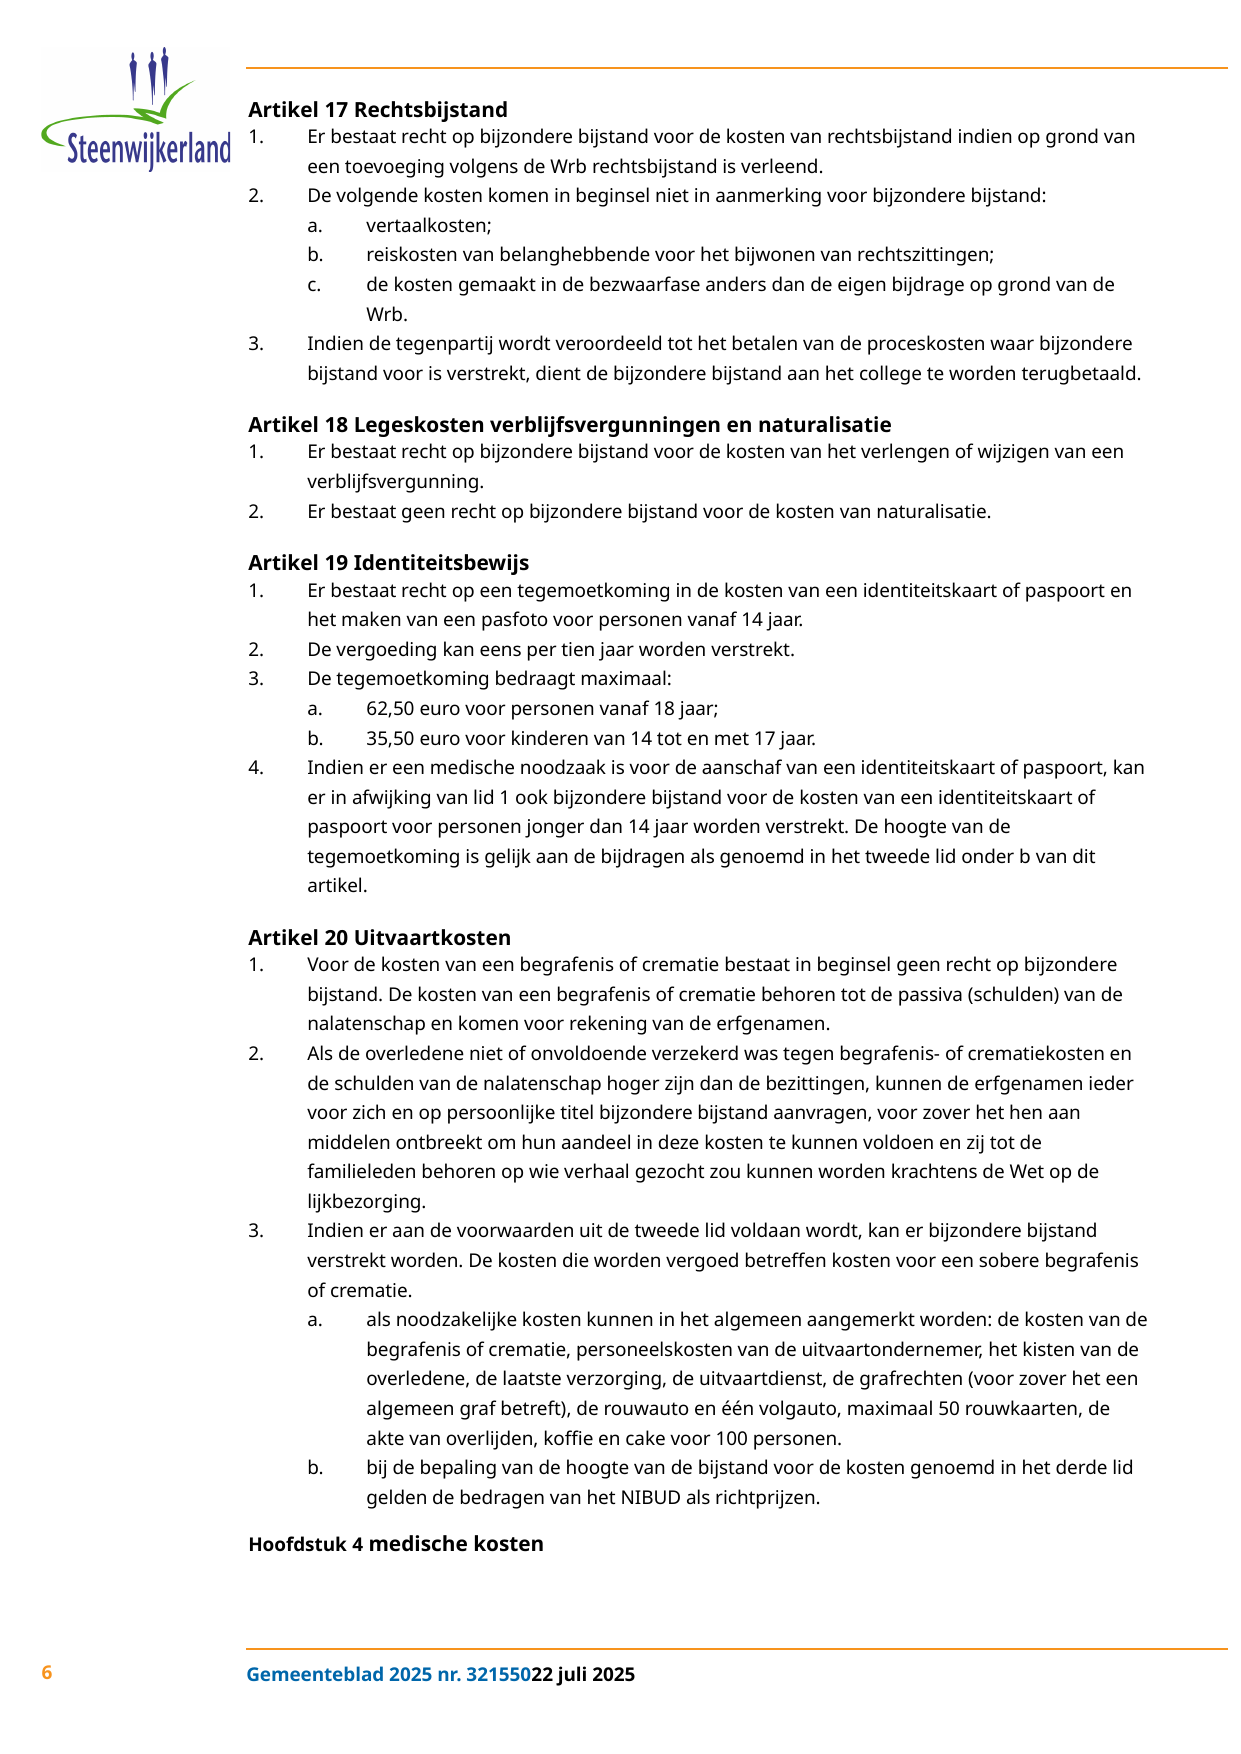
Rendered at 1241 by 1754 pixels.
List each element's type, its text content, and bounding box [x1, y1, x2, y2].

picture [41, 47, 231, 172]
list Er bestaat geen recht op bijzondere bijstand voor de kosten van naturalisatie. [248, 498, 1152, 524]
list De volgende kosten komen in beginsel niet in aanmerking voor bijzondere bijstand: [248, 182, 1152, 208]
list Er bestaat recht op bijzondere bijstand voor de kosten van het verlengen of wijzigen van een verblijfsvergunning. [248, 439, 1152, 494]
text Artikel 18 Legeskosten verblijfsvergunningen en naturalisatie [248, 410, 1152, 439]
text Artikel 20 Uitvaartkosten [248, 923, 1152, 951]
text Hoofdstuk 4 medische kosten [248, 1529, 1152, 1558]
list 35,50 euro voor kinderen van 14 tot en met 17 jaar. [307, 725, 1152, 750]
list Indien de tegenpartij wordt veroordeeld tot het betalen van de proceskosten waar bijzondere bijstand voor is verstrekt, dient de bijzondere bijstand aan het college te worden terugbetaald. [248, 330, 1152, 386]
list 62,50 euro voor personen vanaf 18 jaar; [307, 695, 1152, 721]
list Indien er aan de voorwaarden uit de tweede lid voldaan wordt, kan er bijzondere bijstand verstrekt worden. De kosten die worden vergoed betreffen kosten voor een sobere begrafenis of crematie. [248, 1218, 1152, 1303]
list bij de bepaling van de hoogte van de bijstand voor de kosten genoemd in het derde lid gelden de bedragen van het NIBUD als richtprijzen. [307, 1454, 1152, 1510]
list vertaalkosten; [307, 212, 1152, 238]
text Artikel 17 Rechtsbijstand [248, 95, 1152, 123]
list De tegemoetkoming bedraagt maximaal: [248, 666, 1152, 691]
list Er bestaat recht op een tegemoetkoming in de kosten van een identiteitskaart of paspoort en het maken van een pasfoto voor personen vanaf 14 jaar. [248, 577, 1152, 632]
list Er bestaat recht op bijzondere bijstand voor de kosten van rechtsbijstand indien op grond van een toevoeging volgens de Wrb rechtsbijstand is verleend. [248, 123, 1152, 178]
list reiskosten van belanghebbende voor het bijwonen van rechtszittingen; [307, 242, 1152, 267]
list Indien er een medische noodzaak is voor de aanschaf van een identiteitskaart of paspoort, kan er in afwijking van lid 1 ook bijzondere bijstand voor de kosten van een identiteitskaart of paspoort voor personen jonger dan 14 jaar worden verstrekt. De hoogte van de tegemoetkoming is gelijk aan de bijdragen als genoemd in het tweede lid onder b van dit artikel. [248, 754, 1152, 898]
list Als de overledene niet of onvoldoende verzekerd was tegen begrafenis- of crematiekosten en de schulden van de nalatenschap hoger zijn dan de bezittingen, kunnen de erfgenamen ieder voor zich en op persoonlijke titel bijzondere bijstand aanvragen, voor zover het hen aan middelen ontbreekt om hun aandeel in deze kosten te kunnen voldoen en zij tot de familieleden behoren op wie verhaal gezocht zou kunnen worden krachtens de Wet op de lijkbezorging. [248, 1040, 1152, 1214]
text Artikel 19 Identiteitsbewijs [248, 548, 1152, 577]
list Voor de kosten van een begrafenis of crematie bestaat in beginsel geen recht op bijzondere bijstand. De kosten van een begrafenis of crematie behoren tot de passiva (schulden) van de nalatenschap en komen voor rekening van de erfgenamen. [248, 951, 1152, 1036]
list De vergoeding kan eens per tien jaar worden verstrekt. [248, 636, 1152, 662]
list de kosten gemaakt in de bezwaarfase anders dan de eigen bijdrage op grond van de Wrb. [307, 271, 1152, 326]
list als noodzakelijke kosten kunnen in het algemeen aangemerkt worden: de kosten van de begrafenis of crematie, personeelskosten van de uitvaartondernemer, het kisten van de overledene, de laatste verzorging, de uitvaartdienst, de grafrechten (voor zover het een algemeen graf betreft), de rouwauto en één volgauto, maximaal 50 rouwkaarten, de akte van overlijden, koffie en cake voor 100 personen. [307, 1306, 1152, 1451]
